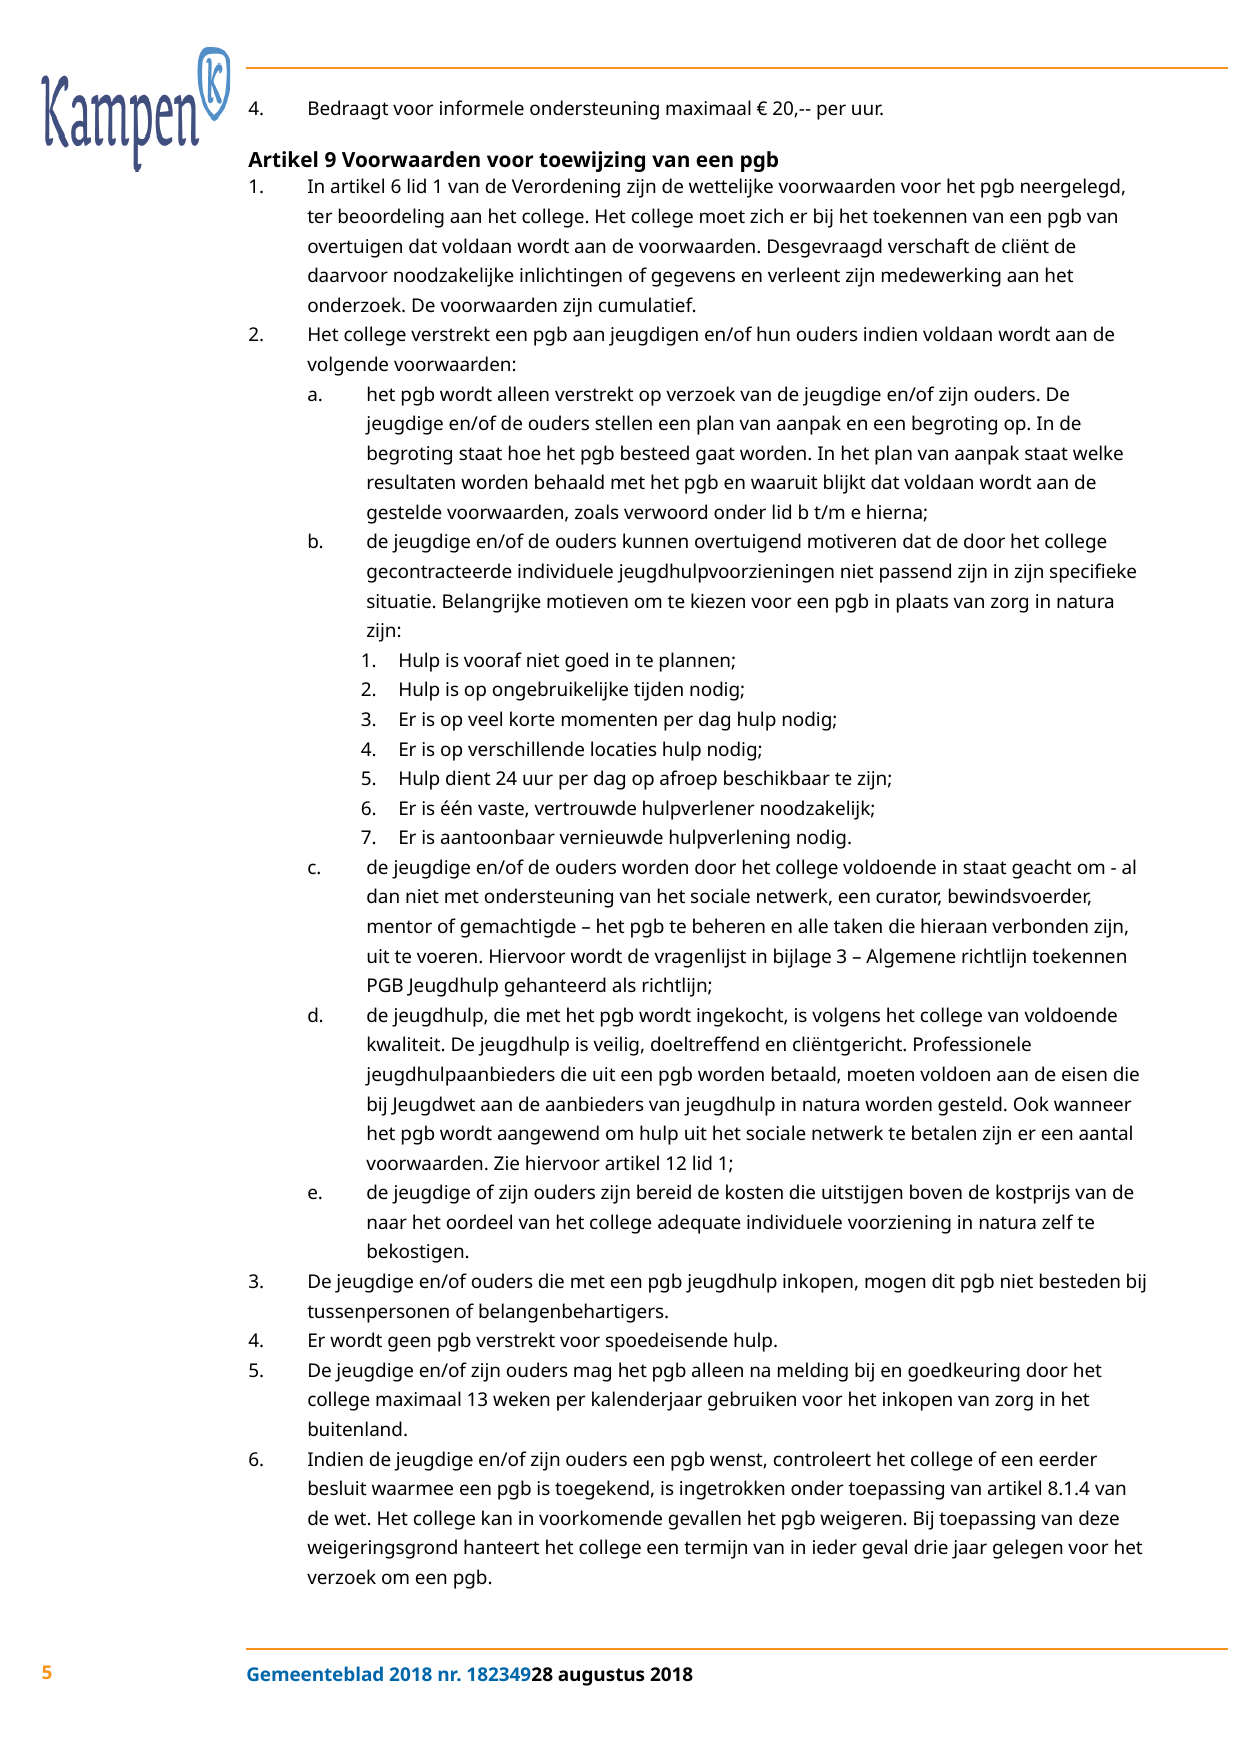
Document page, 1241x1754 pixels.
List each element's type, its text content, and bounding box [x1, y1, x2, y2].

list Er is op veel korte momenten per dag hulp nodig; [361, 706, 1152, 732]
list Het college verstrekt een pgb aan jeugdigen en/of hun ouders indien voldaan wordt aan de volgende voorwaarden: [248, 322, 1152, 377]
list Er wordt geen pgb verstrekt voor spoedeisende hulp. [248, 1327, 1152, 1353]
list Er is op verschillende locaties hulp nodig; [361, 736, 1152, 761]
list Indien de jeugdige en/of zijn ouders een pgb wenst, controleert het college of een eerder besluit waarmee een pgb is toegekend, is ingetrokken onder toepassing van artikel 8.1.4 van de wet. Het college kan in voorkomende gevallen het pgb weigeren. Bij toepassing van deze weigeringsgrond hanteert het college een termijn van in ieder geval drie jaar gelegen voor het verzoek om een pgb. [248, 1446, 1152, 1590]
list De jeugdige en/of zijn ouders mag het pgb alleen na melding bij en goedkeuring door het college maximaal 13 weken per kalenderjaar gebruiken voor het inkopen van zorg in het buitenland. [248, 1357, 1152, 1442]
list Er is één vaste, vertrouwde hulpverlener noodzakelijk; [361, 795, 1152, 821]
list de jeugdige en/of de ouders kunnen overtuigend motiveren dat de door het college gecontracteerde individuele jeugdhulpvoorzieningen niet passend zijn in zijn specifieke situatie. Belangrijke motieven om te kiezen voor een pgb in plaats van zorg in natura zijn: [307, 529, 1152, 643]
list Hulp is vooraf niet goed in te plannen; [361, 647, 1152, 673]
list de jeugdige of zijn ouders zijn bereid de kosten die uitstijgen boven de kostprijs van de naar het oordeel van het college adequate individuele voorziening in natura zelf te bekostigen. [307, 1179, 1152, 1264]
list Bedraagt voor informele ondersteuning maximaal € 20,-- per uur. [248, 95, 1152, 121]
list de jeugdige en/of de ouders worden door het college voldoende in staat geacht om - al dan niet met ondersteuning van het sociale netwerk, een curator, bewindsvoerder, mentor of gemachtigde – het pgb te beheren en alle taken die hieraan verbonden zijn, uit te voeren. Hiervoor wordt de vragenlijst in bijlage 3 – Algemene richtlijn toekennen PGB Jeugdhulp gehanteerd als richtlijn; [307, 854, 1152, 998]
list In artikel 6 lid 1 van de Verordening zijn de wettelijke voorwaarden voor het pgb neergelegd, ter beoordeling aan het college. Het college moet zich er bij het toekennen van een pgb van overtuigen dat voldaan wordt aan de voorwaarden. Desgevraagd verschaft de cliënt de daarvoor noodzakelijke inlichtingen of gegevens en verleent zijn medewerking aan het onderzoek. De voorwaarden zijn cumulatief. [248, 174, 1152, 318]
list Er is aantoonbaar vernieuwde hulpverlening nodig. [361, 824, 1152, 850]
list de jeugdhulp, die met het pgb wordt ingekocht, is volgens het college van voldoende kwaliteit. De jeugdhulp is veilig, doeltreffend en cliëntgericht. Professionele jeugdhulpaanbieders die uit een pgb worden betaald, moeten voldoen aan de eisen die bij Jeugdwet aan de aanbieders van jeugdhulp in natura worden gesteld. Ook wanneer het pgb wordt aangewend om hulp uit het sociale netwerk te betalen zijn er een aantal voorwaarden. Zie hiervoor artikel 12 lid 1; [307, 1002, 1152, 1176]
picture [41, 47, 231, 172]
list Hulp dient 24 uur per dag op afroep beschikbaar te zijn; [361, 765, 1152, 791]
text Artikel 9 Voorwaarden voor toewijzing van een pgb [248, 145, 1152, 174]
list het pgb wordt alleen verstrekt op verzoek van de jeugdige en/of zijn ouders. De jeugdige en/of de ouders stellen een plan van aanpak en een begroting op. In de begroting staat hoe het pgb besteed gaat worden. In het plan van aanpak staat welke resultaten worden behaald met het pgb en waaruit blijkt dat voldaan wordt aan de gestelde voorwaarden, zoals verwoord onder lid b t/m e hierna; [307, 381, 1152, 525]
list Hulp is op ongebruikelijke tijden nodig; [361, 677, 1152, 702]
list De jeugdige en/of ouders die met een pgb jeugdhulp inkopen, mogen dit pgb niet besteden bij tussenpersonen of belangenbehartigers. [248, 1268, 1152, 1323]
